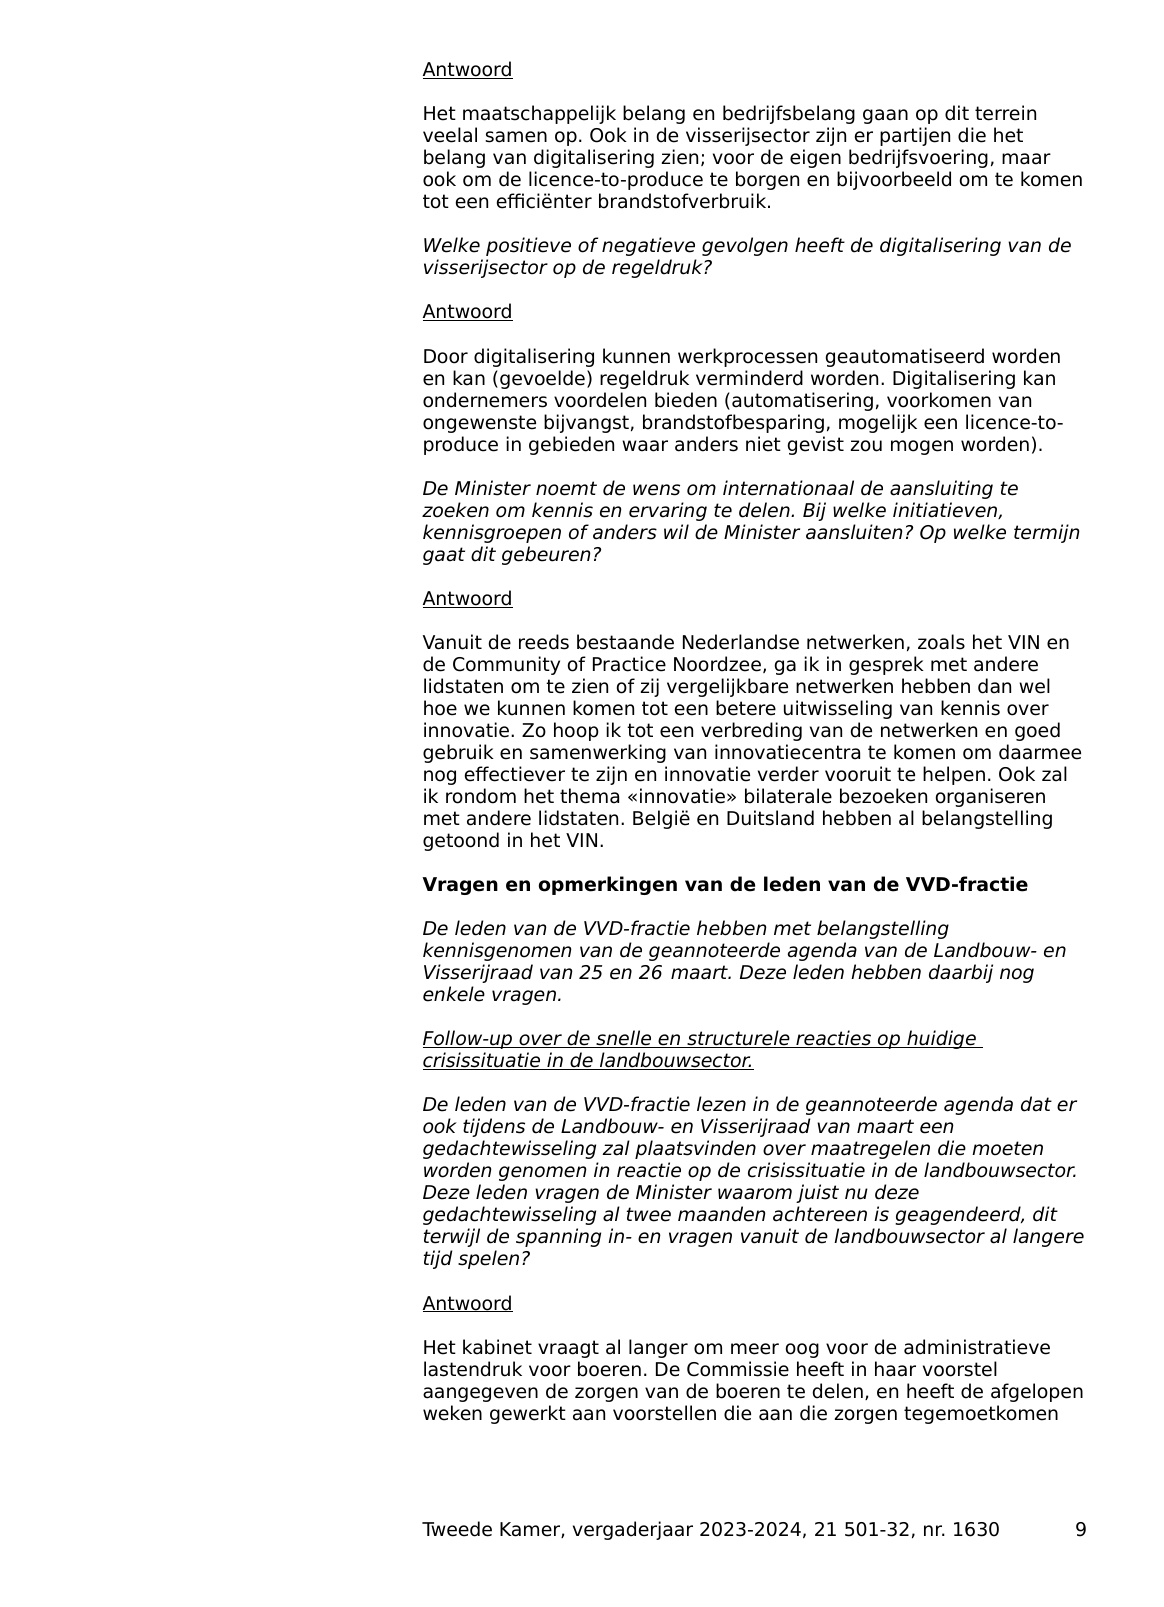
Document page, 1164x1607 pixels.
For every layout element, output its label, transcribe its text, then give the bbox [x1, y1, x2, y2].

text De leden van de VVD-fractie lezen in de geannoteerde agenda dat er ook tijdens de Landbouw- en Visserijraad van maart een gedachtewisseling zal plaatsvinden over maatregelen die moeten worden genomen in reactie op de crisissituatie in de landbouwsector. Deze leden vragen de Minister waarom juist nu deze gedachtewisseling al twee maanden achtereen is geagendeerd, dit terwijl de spanning in- en vragen vanuit de landbouwsector al langere tijd spelen? [422, 1094, 1087, 1270]
subtitle Antwoord [422, 588, 1087, 610]
subtitle Follow-up over de snelle en structurele reacties op huidige crisissituatie in de landbouwsector. [422, 1028, 1087, 1072]
subtitle Vragen en opmerkingen van de leden van de VVD-fractie [422, 874, 1087, 896]
text Welke positieve of negatieve gevolgen heeft de digitalisering van de visserijsector op de regeldruk? [422, 235, 1087, 279]
text Door digitalisering kunnen werkprocessen geautomatiseerd worden en kan (gevoelde) regeldruk verminderd worden. Digitalisering kan ondernemers voordelen bieden (automatisering, voorkomen van ongewenste bijvangst, brandstofbesparing, mogelijk een licence-to-produce in gebieden waar anders niet gevist zou mogen worden). [422, 346, 1087, 456]
text Het maatschappelijk belang en bedrijfsbelang gaan op dit terrein veelal samen op. Ook in de visserijsector zijn er partijen die het belang van digitalisering zien; voor de eigen bedrijfsvoering, maar ook om de licence-to-produce te borgen en bijvoorbeeld om te komen tot een efficiënter brandstofverbruik. [422, 103, 1087, 213]
text Vanuit de reeds bestaande Nederlandse netwerken, zoals het VIN en de Community of Practice Noordzee, ga ik in gesprek met andere lidstaten om te zien of zij vergelijkbare netwerken hebben dan wel hoe we kunnen komen tot een betere uitwisseling van kennis over innovatie. Zo hoop ik tot een verbreding van de netwerken en goed gebruik en samenwerking van innovatiecentra te komen om daarmee nog effectiever te zijn en innovatie verder vooruit te helpen. Ook zal ik rondom het thema «innovatie» bilaterale bezoeken organiseren met andere lidstaten. België en Duitsland hebben al belangstelling getoond in het VIN. [422, 632, 1087, 852]
subtitle Antwoord [422, 301, 1087, 323]
subtitle Antwoord [422, 1292, 1087, 1314]
text Het kabinet vraagt al langer om meer oog voor de administratieve lastendruk voor boeren. De Commissie heeft in haar voorstel aangegeven de zorgen van de boeren te delen, en heeft de afgelopen weken gewerkt aan voorstellen die aan die zorgen tegemoetkomen [422, 1337, 1087, 1424]
subtitle Antwoord [422, 59, 1087, 81]
text De Minister noemt de wens om internationaal de aansluiting te zoeken om kennis en ervaring te delen. Bij welke initiatieven, kennisgroepen of anders wil de Minister aansluiten? Op welke termijn gaat dit gebeuren? [422, 478, 1087, 566]
text De leden van de VVD-fractie hebben met belangstelling kennisgenomen van de geannoteerde agenda van de Landbouw- en Visserijraad van 25 en 26 maart. Deze leden hebben daarbij nog enkele vragen. [422, 918, 1087, 1006]
